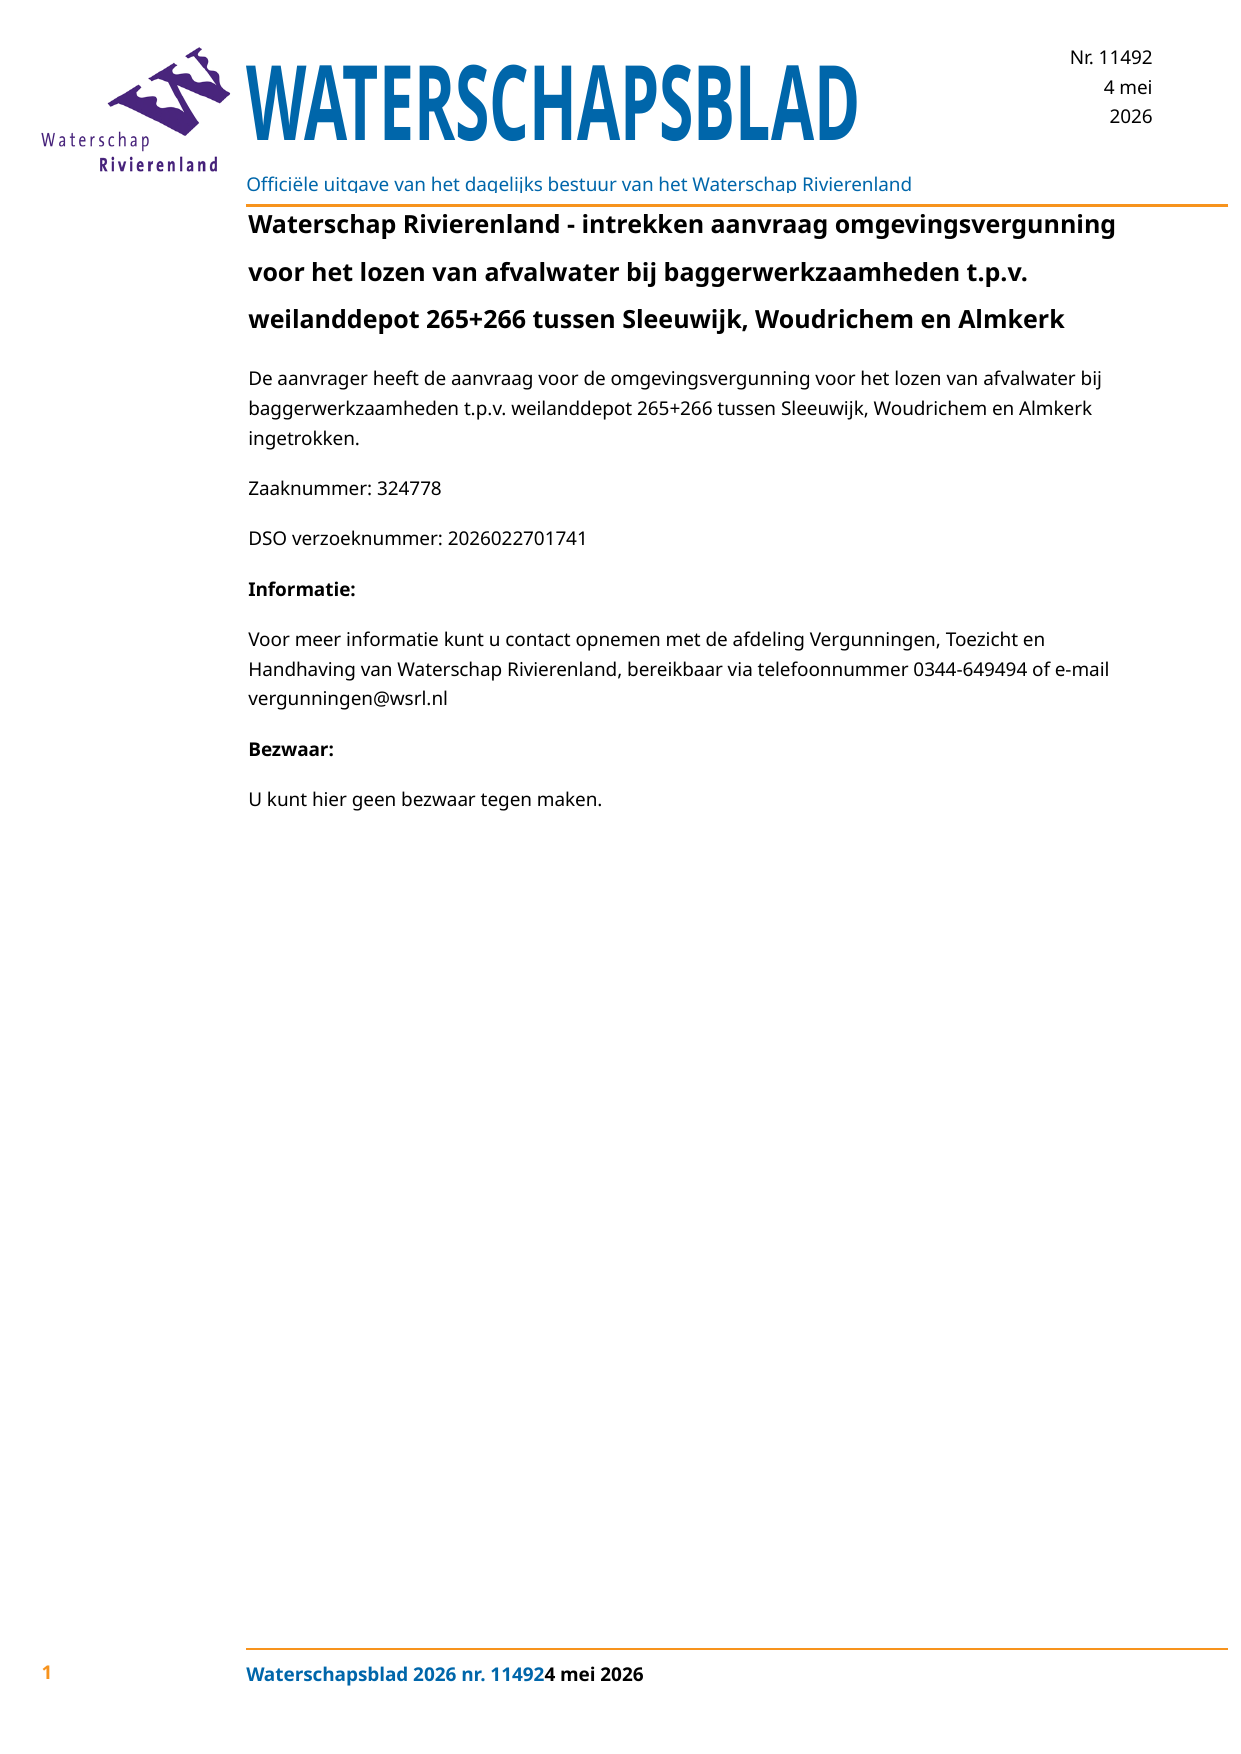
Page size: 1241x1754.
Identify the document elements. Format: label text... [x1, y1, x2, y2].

text Voor meer informatie kunt u contact opnemen met de afdeling Vergunningen, Toezicht en Handhaving van Waterschap Rivierenland, bereikbaar via telefoonnummer 0344-649494 of e-mail vergunningen@wsrl.nl [248, 626, 1152, 711]
text De aanvrager heeft de aanvraag voor de omgevingsvergunning voor het lozen van afvalwater bij baggerwerkzaamheden t.p.v. weilanddepot 265+266 tussen Sleeuwijk, Woudrichem en Almkerk ingetrokken. [248, 366, 1152, 450]
text U kunt hier geen bezwaar tegen maken. [248, 786, 1152, 812]
text Zaaknummer: 324778 [248, 475, 1152, 501]
text Waterschap Rivierenland - intrekken aanvraag omgevingsvergunning voor het lozen van afvalwater bij baggerwerkzaamheden t.p.v. weilanddepot 265+266 tussen Sleeuwijk, Woudrichem en Almkerk [248, 207, 1152, 336]
picture [41, 47, 231, 172]
text DSO verzoeknummer: 2026022701741 [248, 526, 1152, 551]
text Informatie: [248, 576, 1152, 602]
text Bezwaar: [248, 736, 1152, 762]
